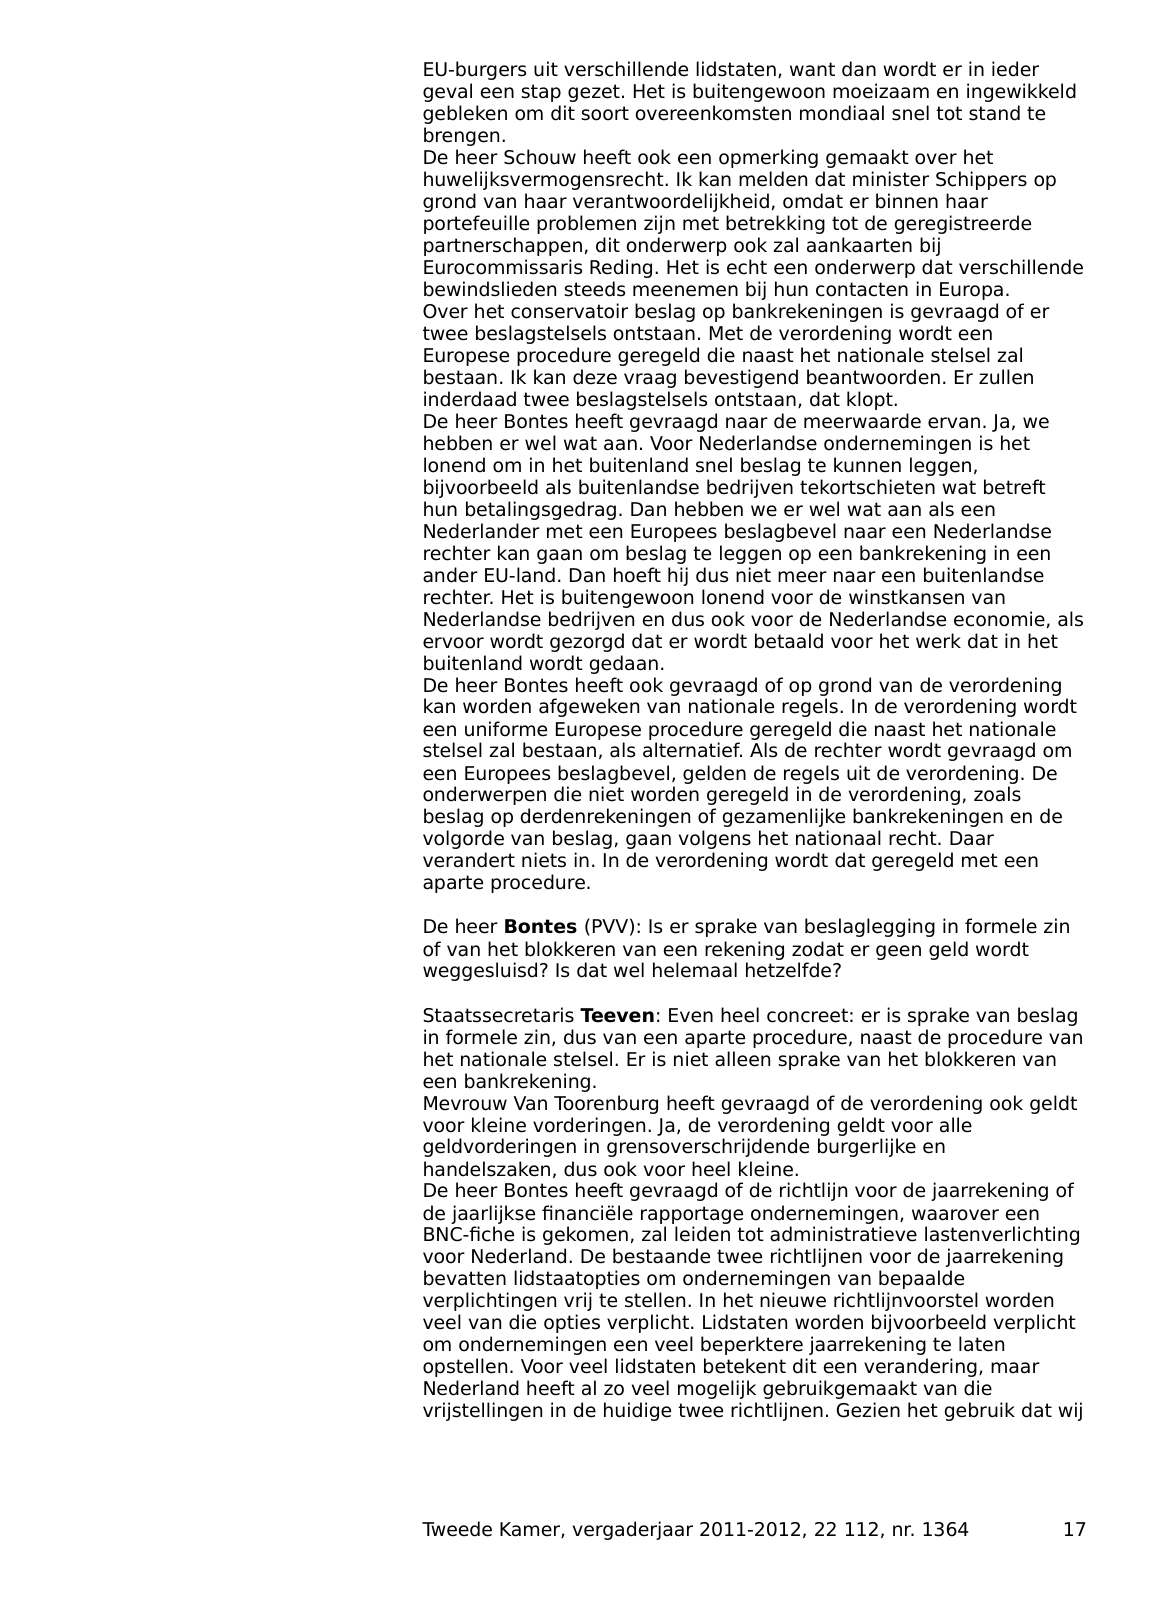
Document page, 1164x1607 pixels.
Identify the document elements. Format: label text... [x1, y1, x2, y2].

text EU-burgers uit verschillende lidstaten, want dan wordt er in ieder geval een stap gezet. Het is buitengewoon moeizaam en ingewikkeld gebleken om dit soort overeenkomsten mondiaal snel tot stand te brengen. [422, 59, 1087, 147]
text Over het conservatoir beslag op bankrekeningen is gevraagd of er twee beslagstelsels ontstaan. Met de verordening wordt een Europese procedure geregeld die naast het nationale stelsel zal bestaan. Ik kan deze vraag bevestigend beantwoorden. Er zullen inderdaad twee beslagstelsels ontstaan, dat klopt. [422, 301, 1087, 411]
text Mevrouw Van Toorenburg heeft gevraagd of de verordening ook geldt voor kleine vorderingen. Ja, de verordening geldt voor alle geldvorderingen in grensoverschrijdende burgerlijke en handelszaken, dus ook voor heel kleine. [422, 1092, 1087, 1180]
text De heer Schouw heeft ook een opmerking gemaakt over het huwelijksvermogensrecht. Ik kan melden dat minister Schippers op grond van haar verantwoordelijkheid, omdat er binnen haar portefeuille problemen zijn met betrekking tot de geregistreerde partnerschappen, dit onderwerp ook zal aankaarten bij Eurocommissaris Reding. Het is echt een onderwerp dat verschillende bewindslieden steeds meenemen bij hun contacten in Europa. [422, 147, 1087, 301]
text De heer Bontes heeft gevraagd of de richtlijn voor de jaarrekening of de jaarlijkse financiële rapportage ondernemingen, waarover een BNC-fiche is gekomen, zal leiden tot administratieve lastenverlichting voor Nederland. De bestaande twee richtlijnen voor de jaarrekening bevatten lidstaatopties om ondernemingen van bepaalde verplichtingen vrij te stellen. In het nieuwe richtlijnvoorstel worden veel van die opties verplicht. Lidstaten worden bijvoorbeeld verplicht om ondernemingen een veel beperktere jaarrekening te laten opstellen. Voor veel lidstaten betekent dit een verandering, maar Nederland heeft al zo veel mogelijk gebruikgemaakt van die vrijstellingen in de huidige twee richtlijnen. Gezien het gebruik dat wij [422, 1180, 1087, 1422]
text De heer Bontes heeft gevraagd naar de meerwaarde ervan. Ja, we hebben er wel wat aan. Voor Nederlandse ondernemingen is het lonend om in het buitenland snel beslag te kunnen leggen, bijvoorbeeld als buitenlandse bedrijven tekortschieten wat betreft hun betalingsgedrag. Dan hebben we er wel wat aan als een Nederlander met een Europees beslagbevel naar een Nederlandse rechter kan gaan om beslag te leggen op een bankrekening in een ander EU-land. Dan hoeft hij dus niet meer naar een buitenlandse rechter. Het is buitengewoon lonend voor de winstkansen van Nederlandse bedrijven en dus ook voor de Nederlandse economie, als ervoor wordt gezorgd dat er wordt betaald voor het werk dat in het buitenland wordt gedaan. [422, 411, 1087, 674]
text Staatssecretaris Teeven: Even heel concreet: er is sprake van beslag in formele zin, dus van een aparte procedure, naast de procedure van het nationale stelsel. Er is niet alleen sprake van het blokkeren van een bankrekening. [422, 1004, 1087, 1092]
text De heer Bontes (PVV): Is er sprake van beslaglegging in formele zin of van het blokkeren van een rekening zodat er geen geld wordt weggesluisd? Is dat wel helemaal hetzelfde? [422, 916, 1087, 982]
text De heer Bontes heeft ook gevraagd of op grond van de verordening kan worden afgeweken van nationale regels. In de verordening wordt een uniforme Europese procedure geregeld die naast het nationale stelsel zal bestaan, als alternatief. Als de rechter wordt gevraagd om een Europees beslagbevel, gelden de regels uit de verordening. De onderwerpen die niet worden geregeld in de verordening, zoals beslag op derdenrekeningen of gezamenlijke bankrekeningen en de volgorde van beslag, gaan volgens het nationaal recht. Daar verandert niets in. In de verordening wordt dat geregeld met een aparte procedure. [422, 674, 1087, 894]
